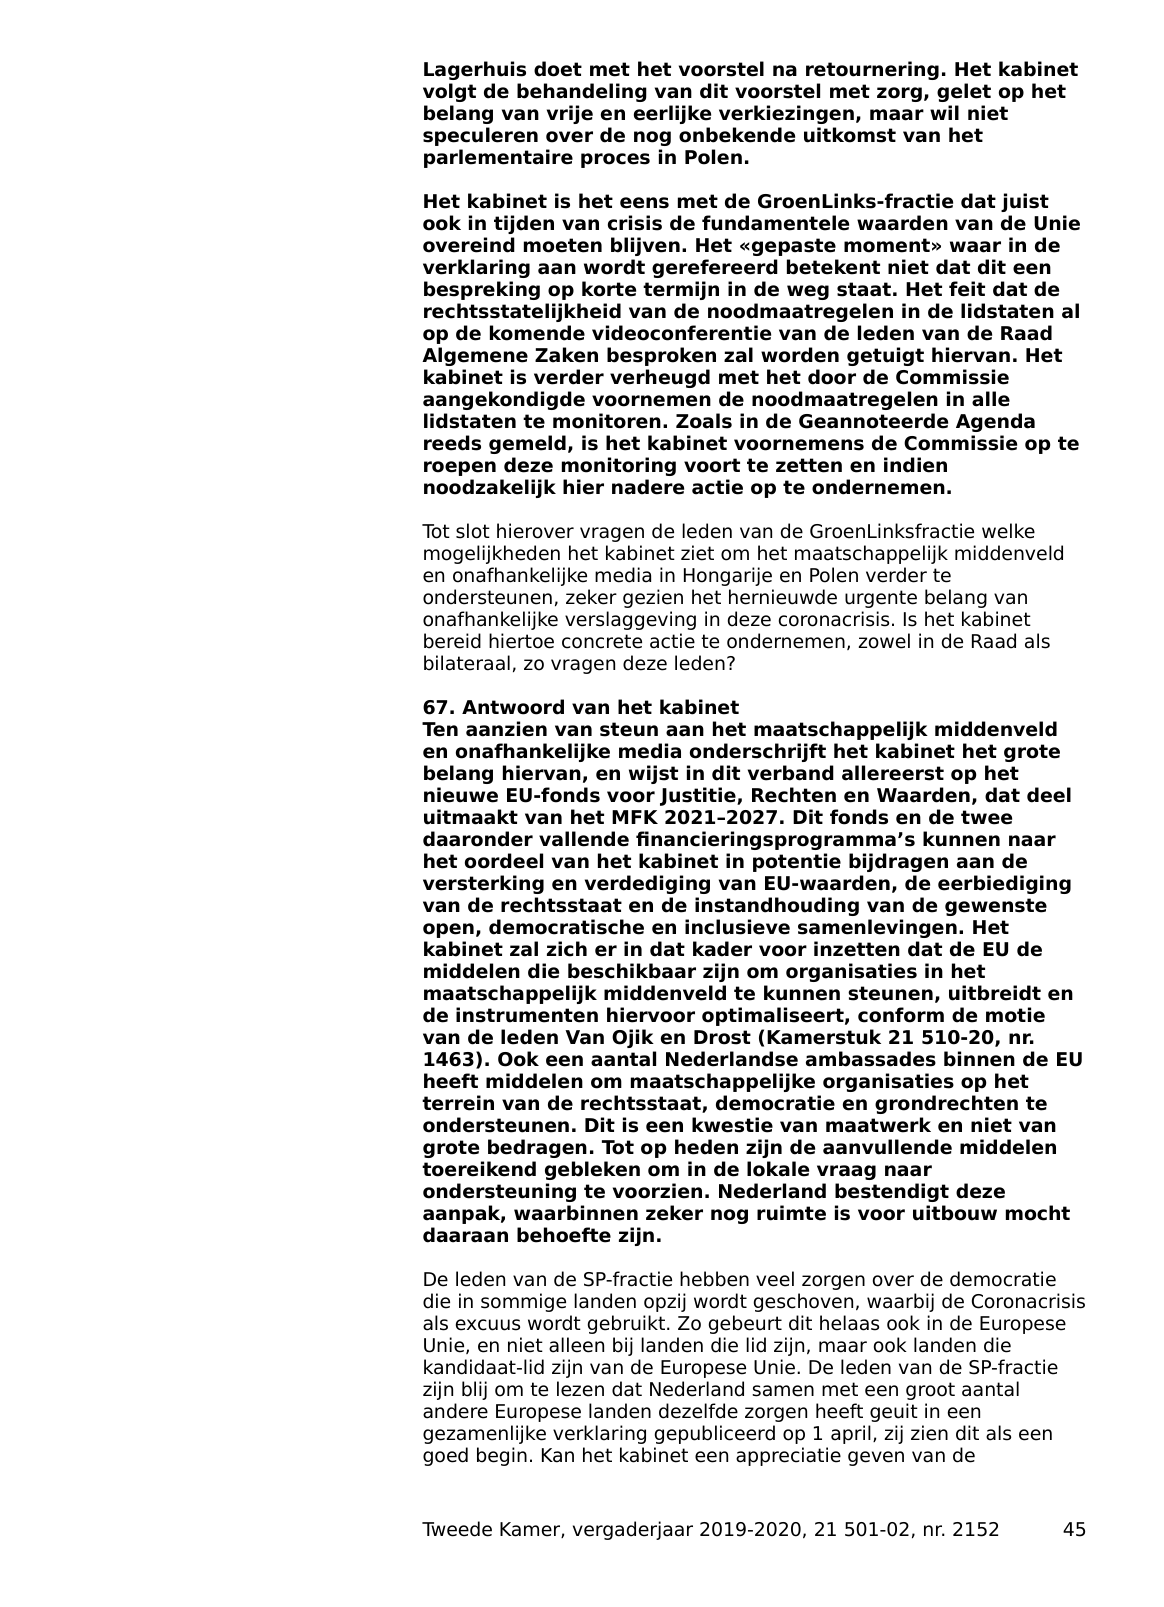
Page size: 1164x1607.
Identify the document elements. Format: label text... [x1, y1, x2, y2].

text Ten aanzien van steun aan het maatschappelijk middenveld en onafhankelijke media onderschrijft het kabinet het grote belang hiervan, en wijst in dit verband allereerst op het nieuwe EU-fonds voor Justitie, Rechten en Waarden, dat deel uitmaakt van het MFK 2021–2027. Dit fonds en de twee daaronder vallende financieringsprogramma’s kunnen naar het oordeel van het kabinet in potentie bijdragen aan de versterking en verdediging van EU-waarden, de eerbiediging van de rechtsstaat en de instandhouding van de gewenste open, democratische en inclusieve samenlevingen. Het kabinet zal zich er in dat kader voor inzetten dat de EU de middelen die beschikbaar zijn om organisaties in het maatschappelijk middenveld te kunnen steunen, uitbreidt en de instrumenten hiervoor optimaliseert, conform de motie van de leden Van Ojik en Drost (Kamerstuk 21 510-20, nr. 1463). Ook een aantal Nederlandse ambassades binnen de EU heeft middelen om maatschappelijke organisaties op het terrein van de rechtsstaat, democratie en grondrechten te ondersteunen. Dit is een kwestie van maatwerk en niet van grote bedragen. Tot op heden zijn de aanvullende middelen toereikend gebleken om in de lokale vraag naar ondersteuning te voorzien. Nederland bestendigt deze aanpak, waarbinnen zeker nog ruimte is voor uitbouw mocht daaraan behoefte zijn. [422, 719, 1087, 1247]
text Lagerhuis doet met het voorstel na retournering. Het kabinet volgt de behandeling van dit voorstel met zorg, gelet op het belang van vrije en eerlijke verkiezingen, maar wil niet speculeren over de nog onbekende uitkomst van het parlementaire proces in Polen. [422, 59, 1087, 169]
text De leden van de SP-fractie hebben veel zorgen over de democratie die in sommige landen opzij wordt geschoven, waarbij de Coronacrisis als excuus wordt gebruikt. Zo gebeurt dit helaas ook in de Europese Unie, en niet alleen bij landen die lid zijn, maar ook landen die kandidaat-lid zijn van de Europese Unie. De leden van de SP-fractie zijn blij om te lezen dat Nederland samen met een groot aantal andere Europese landen dezelfde zorgen heeft geuit in een gezamenlijke verklaring gepubliceerd op 1 april, zij zien dit als een goed begin. Kan het kabinet een appreciatie geven van de [422, 1269, 1087, 1467]
text Tot slot hierover vragen de leden van de GroenLinksfractie welke mogelijkheden het kabinet ziet om het maatschappelijk middenveld en onafhankelijke media in Hongarije en Polen verder te ondersteunen, zeker gezien het hernieuwde urgente belang van onafhankelijke verslaggeving in deze coronacrisis. Is het kabinet bereid hiertoe concrete actie te ondernemen, zowel in de Raad als bilateraal, zo vragen deze leden? [422, 521, 1087, 675]
text 67. Antwoord van het kabinet [422, 697, 1087, 719]
text Het kabinet is het eens met de GroenLinks-fractie dat juist ook in tijden van crisis de fundamentele waarden van de Unie overeind moeten blijven. Het «gepaste moment» waar in de verklaring aan wordt gerefereerd betekent niet dat dit een bespreking op korte termijn in de weg staat. Het feit dat de rechtsstatelijkheid van de noodmaatregelen in de lidstaten al op de komende videoconferentie van de leden van de Raad Algemene Zaken besproken zal worden getuigt hiervan. Het kabinet is verder verheugd met het door de Commissie aangekondigde voornemen de noodmaatregelen in alle lidstaten te monitoren. Zoals in de Geannoteerde Agenda reeds gemeld, is het kabinet voornemens de Commissie op te roepen deze monitoring voort te zetten en indien noodzakelijk hier nadere actie op te ondernemen. [422, 191, 1087, 499]
